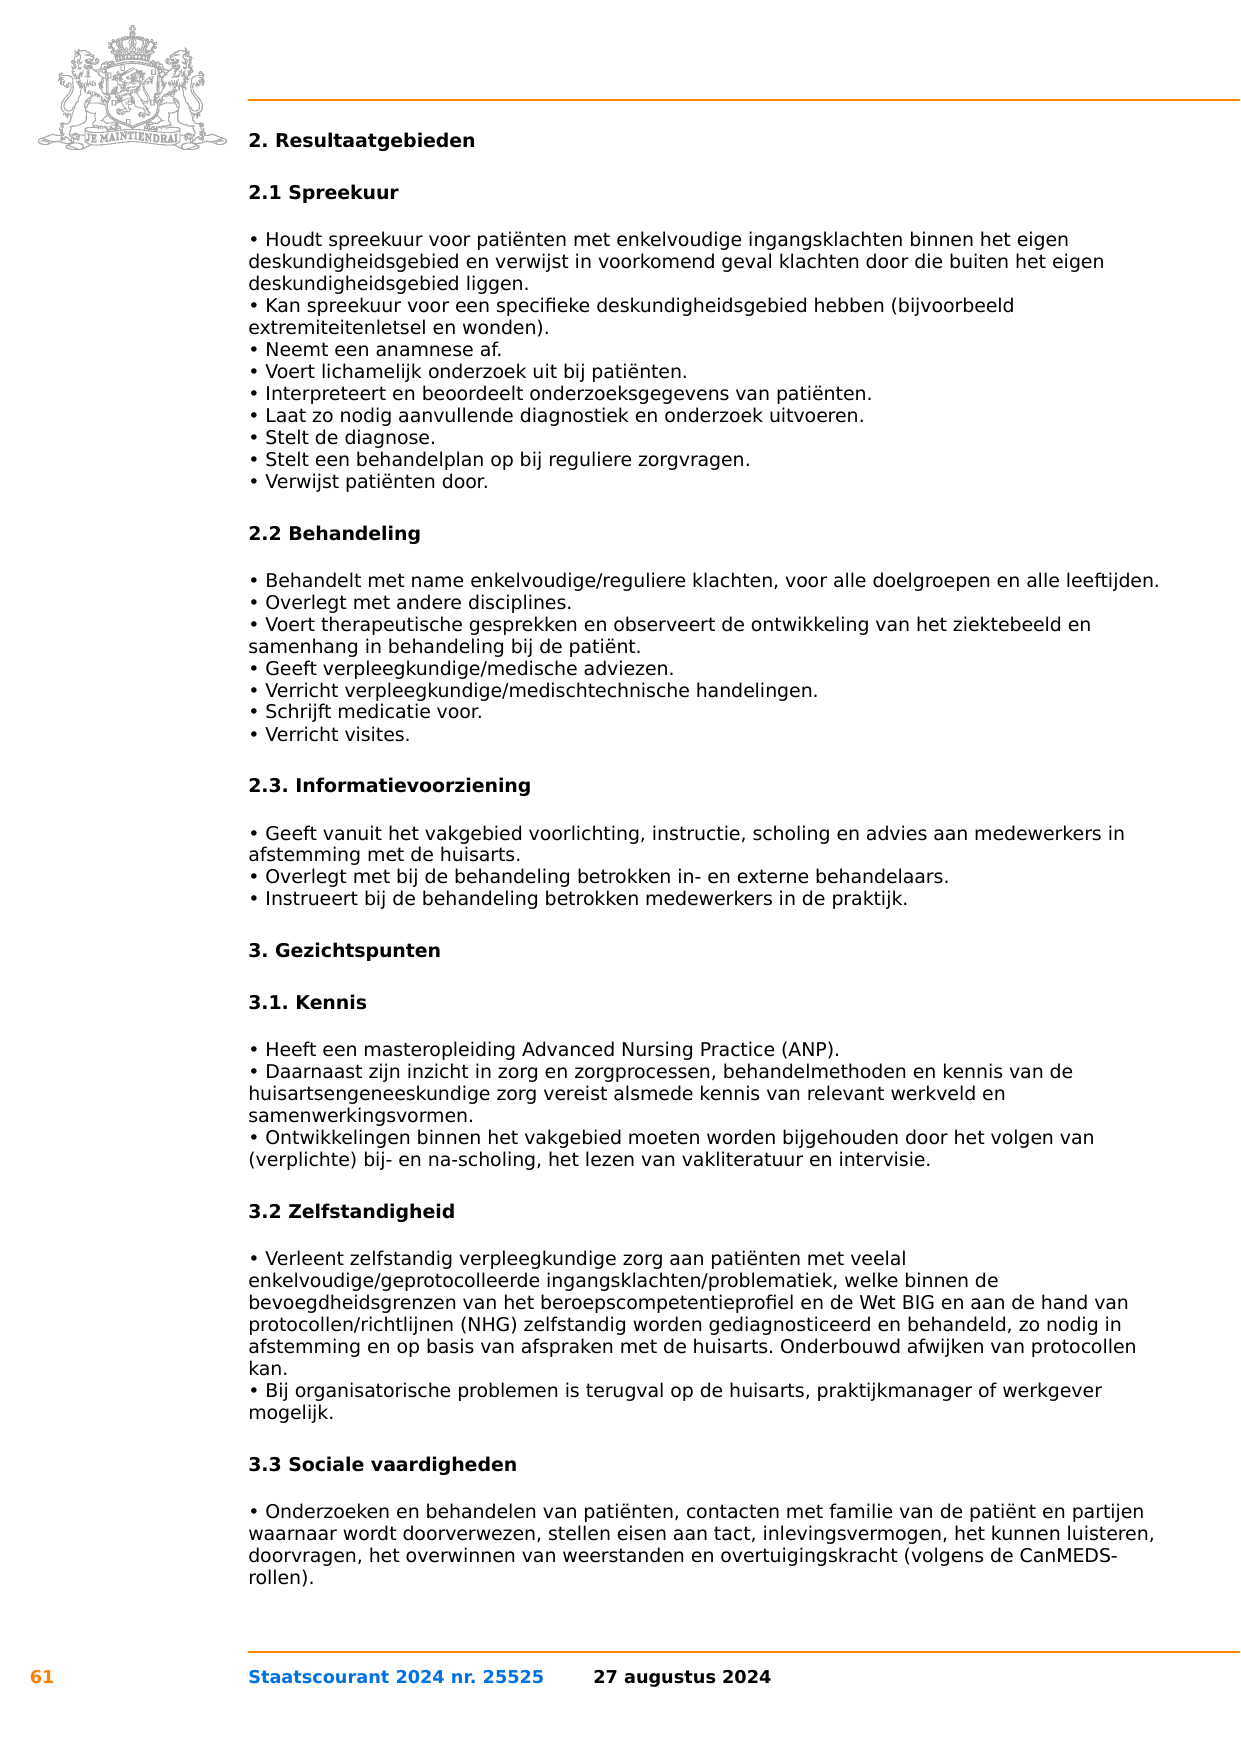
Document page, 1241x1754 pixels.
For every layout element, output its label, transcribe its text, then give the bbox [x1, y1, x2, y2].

text • Verricht visites. [248, 723, 1163, 745]
subtitle 3.1. Kennis [248, 992, 1163, 1014]
text • Instrueert bij de behandeling betrokken medewerkers in de praktijk. [248, 888, 1163, 910]
text • Verwijst patiënten door. [248, 471, 1163, 493]
text • Voert therapeutische gesprekken en observeert de ontwikkeling van het ziektebeeld en samenhang in behandeling bij de patiënt. [248, 613, 1163, 657]
text • Kan spreekuur voor een specifieke deskundigheidsgebied hebben (bijvoorbeeld extremiteitenletsel en wonden). [248, 295, 1163, 339]
picture [38, 25, 227, 150]
text • Overlegt met andere disciplines. [248, 592, 1163, 613]
subtitle 2.1 Spreekuur [248, 182, 1163, 204]
text • Onderzoeken en behandelen van patiënten, contacten met familie van de patiënt en partijen waarnaar wordt doorverwezen, stellen eisen aan tact, inlevingsvermogen, het kunnen luisteren, doorvragen, het overwinnen van weerstanden en overtuigingskracht (volgens de CanMEDS-rollen). [248, 1501, 1163, 1589]
subtitle 2.2 Behandeling [248, 523, 1163, 544]
text • Stelt de diagnose. [248, 427, 1163, 449]
subtitle 2. Resultaatgebieden [248, 130, 1163, 152]
text • Houdt spreekuur voor patiënten met enkelvoudige ingangsklachten binnen het eigen deskundigheidsgebied en verwijst in voorkomend geval klachten door die buiten het eigen deskundigheidsgebied liggen. [248, 229, 1163, 295]
text • Stelt een behandelplan op bij reguliere zorgvragen. [248, 449, 1163, 471]
subtitle 3.2 Zelfstandigheid [248, 1201, 1163, 1223]
text • Verleent zelfstandig verpleegkundige zorg aan patiënten met veelal enkelvoudige/geprotocolleerde ingangsklachten/problematiek, welke binnen de bevoegdheidsgrenzen van het beroepscompetentieprofiel en de Wet BIG en aan de hand van protocollen/richtlijnen (NHG) zelfstandig worden gediagnosticeerd en behandeld, zo nodig in afstemming en op basis van afspraken met de huisarts. Onderbouwd afwijken van protocollen kan. [248, 1248, 1163, 1380]
text • Geeft vanuit het vakgebied voorlichting, instructie, scholing en advies aan medewerkers in afstemming met de huisarts. [248, 822, 1163, 866]
subtitle 2.3. Informatievoorziening [248, 775, 1163, 797]
text • Overlegt met bij de behandeling betrokken in- en externe behandelaars. [248, 866, 1163, 888]
text • Interpreteert en beoordeelt onderzoeksgegevens van patiënten. [248, 383, 1163, 405]
text • Voert lichamelijk onderzoek uit bij patiënten. [248, 361, 1163, 383]
text • Bij organisatorische problemen is terugval op de huisarts, praktijkmanager of werkgever mogelijk. [248, 1380, 1163, 1424]
text • Daarnaast zijn inzicht in zorg en zorgprocessen, behandelmethoden en kennis van de huisartsengeneeskundige zorg vereist alsmede kennis van relevant werkveld en samenwerkingsvormen. [248, 1061, 1163, 1127]
text • Ontwikkelingen binnen het vakgebied moeten worden bijgehouden door het volgen van (verplichte) bij- en na-scholing, het lezen van vakliteratuur en intervisie. [248, 1127, 1163, 1171]
text • Heeft een masteropleiding Advanced Nursing Practice (ANP). [248, 1039, 1163, 1061]
text • Verricht verpleegkundige/medischtechnische handelingen. [248, 679, 1163, 701]
subtitle 3.3 Sociale vaardigheden [248, 1454, 1163, 1476]
text • Geeft verpleegkundige/medische adviezen. [248, 657, 1163, 679]
text • Laat zo nodig aanvullende diagnostiek en onderzoek uitvoeren. [248, 405, 1163, 427]
text • Neemt een anamnese af. [248, 339, 1163, 361]
subtitle 3. Gezichtspunten [248, 940, 1163, 962]
text • Behandelt met name enkelvoudige/reguliere klachten, voor alle doelgroepen en alle leeftijden. [248, 569, 1163, 592]
text • Schrijft medicatie voor. [248, 701, 1163, 723]
